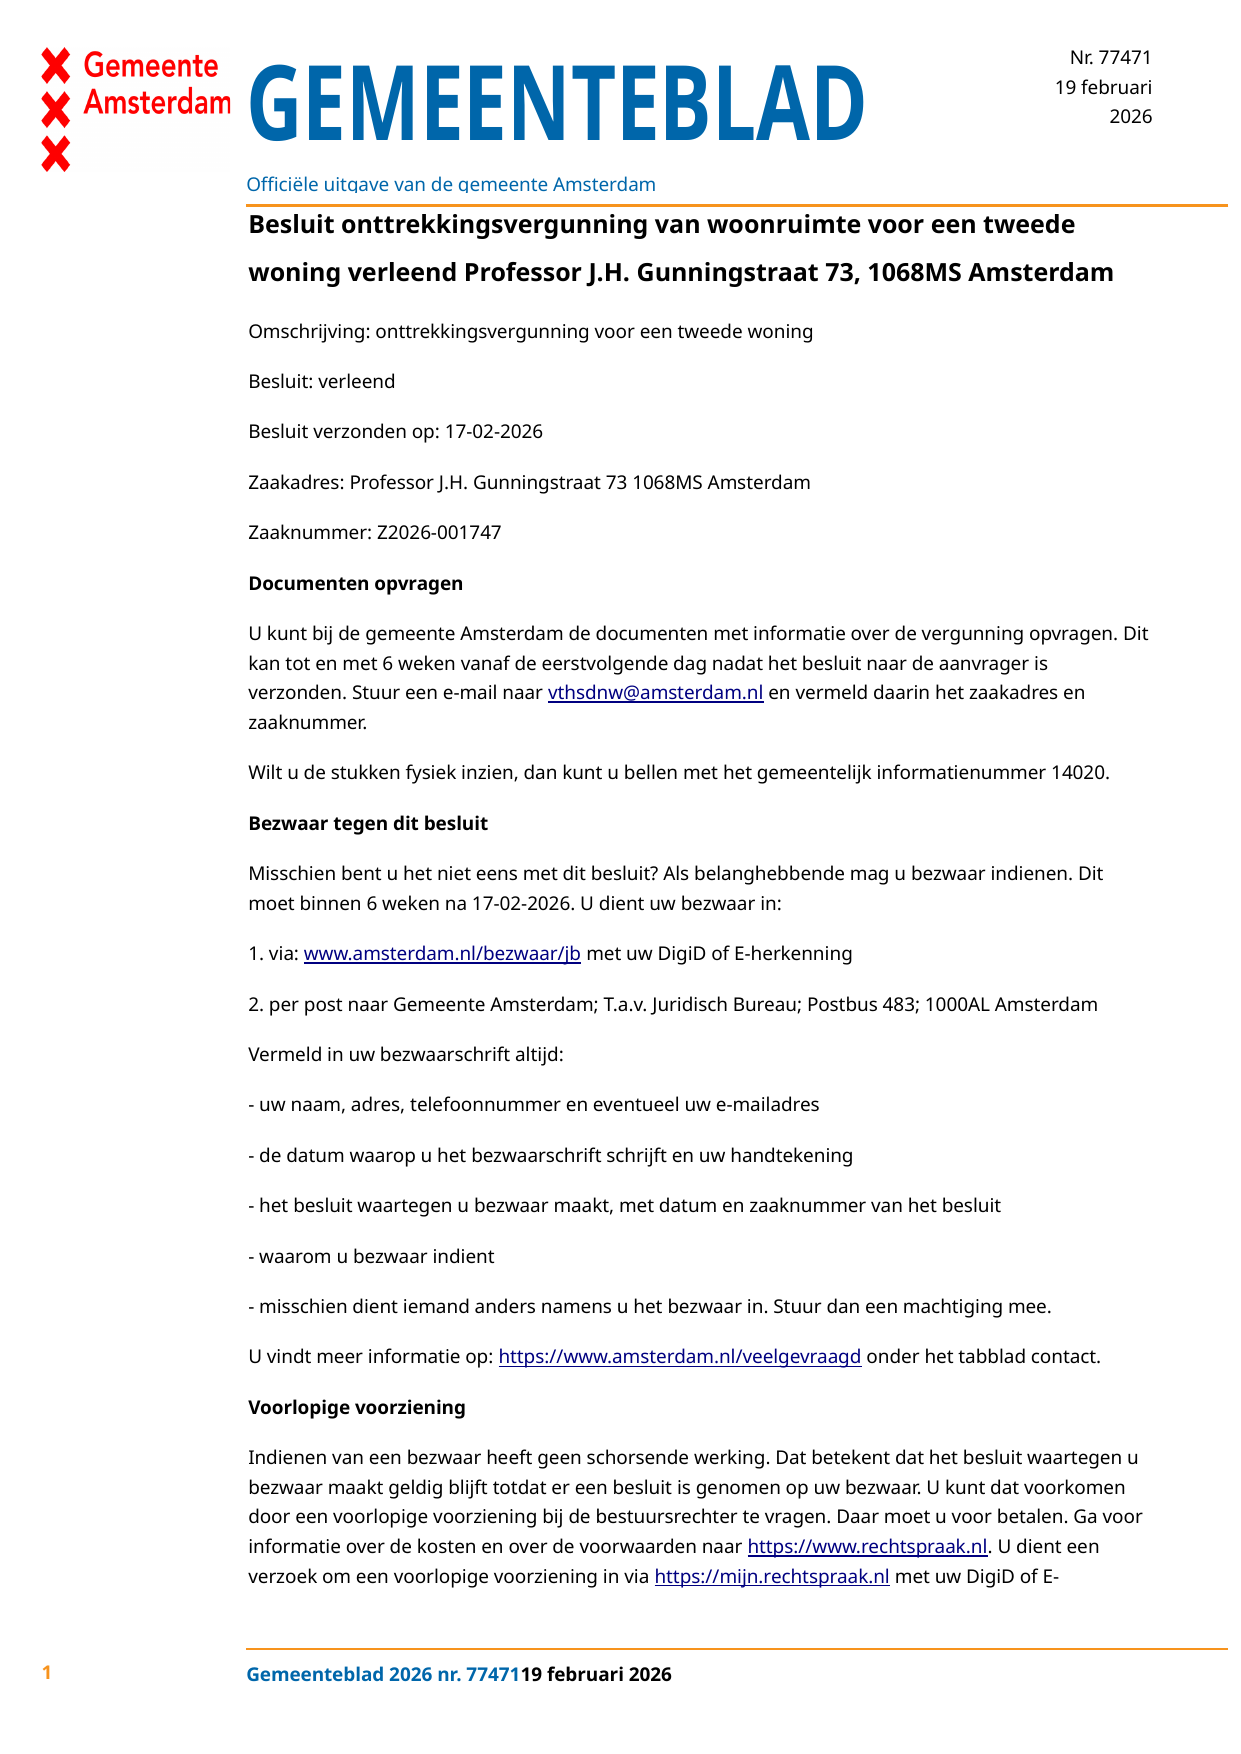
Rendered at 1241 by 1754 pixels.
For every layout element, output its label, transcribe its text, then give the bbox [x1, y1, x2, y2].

text Zaakadres: Professor J.H. Gunningstraat 73 1068MS Amsterdam [248, 469, 1152, 495]
text - uw naam, adres, telefoonnummer en eventueel uw e-mailadres [248, 1092, 1152, 1117]
text Zaaknummer: Z2026-001747 [248, 519, 1152, 545]
text Bezwaar tegen dit besluit [248, 810, 1152, 836]
text Besluit verzonden op: 17-02-2026 [248, 419, 1152, 444]
text - de datum waarop u het bezwaarschrift schrijft en uw handtekening [248, 1142, 1152, 1168]
text Wilt u de stukken fysiek inzien, dan kunt u bellen met het gemeentelijk informatienummer 14020. [248, 759, 1152, 785]
text - misschien dient iemand anders namens u het bezwaar in. Stuur dan een machtiging mee. [248, 1293, 1152, 1319]
text 1. via: www.amsterdam.nl/bezwaar/jb met uw DigiD of E-herkenning [248, 940, 1152, 966]
text Besluit: verleend [248, 368, 1152, 394]
text Besluit onttrekkingsvergunning van woonruimte voor een tweede woning verleend Professor J.H. Gunningstraat 73, 1068MS Amsterdam [248, 207, 1152, 288]
text Vermeld in uw bezwaarschrift altijd: [248, 1041, 1152, 1067]
text Misschien bent u het niet eens met dit besluit? Als belanghebbende mag u bezwaar indienen. Dit moet binnen 6 weken na 17-02-2026. U dient uw bezwaar in: [248, 860, 1152, 916]
text - waarom u bezwaar indient [248, 1243, 1152, 1269]
text Documenten opvragen [248, 570, 1152, 596]
text U vindt meer informatie op: https://www.amsterdam.nl/veelgevraagd onder het tabblad contact. [248, 1344, 1152, 1369]
text - het besluit waartegen u bezwaar maakt, met datum en zaaknummer van het besluit [248, 1192, 1152, 1218]
text Omschrijving: onttrekkingsvergunning voor een tweede woning [248, 318, 1152, 344]
text Indienen van een bezwaar heeft geen schorsende werking. Dat betekent dat het besluit waartegen u bezwaar maakt geldig blijft totdat er een besluit is genomen op uw bezwaar. U kunt dat voorkomen door een voorlopige voorziening bij de bestuursrechter te vragen. Daar moet u voor betalen. Ga voor informatie over de kosten en over de voorwaarden naar https://www.rechtspraak.nl. U dient een verzoek om een voorlopige voorziening in via https://mijn.rechtspraak.nl met uw DigiD of E- [248, 1444, 1152, 1589]
text U kunt bij de gemeente Amsterdam de documenten met informatie over de vergunning opvragen. Dit kan tot en met 6 weken vanaf de eerstvolgende dag nadat het besluit naar de aanvrager is verzonden. Stuur een e-mail naar vthsdnw@amsterdam.nl en vermeld daarin het zaakadres en zaaknummer. [248, 620, 1152, 735]
text Voorlopige voorziening [248, 1394, 1152, 1420]
picture [41, 47, 231, 172]
text 2. per post naar Gemeente Amsterdam; T.a.v. Juridisch Bureau; Postbus 483; 1000AL Amsterdam [248, 991, 1152, 1017]
